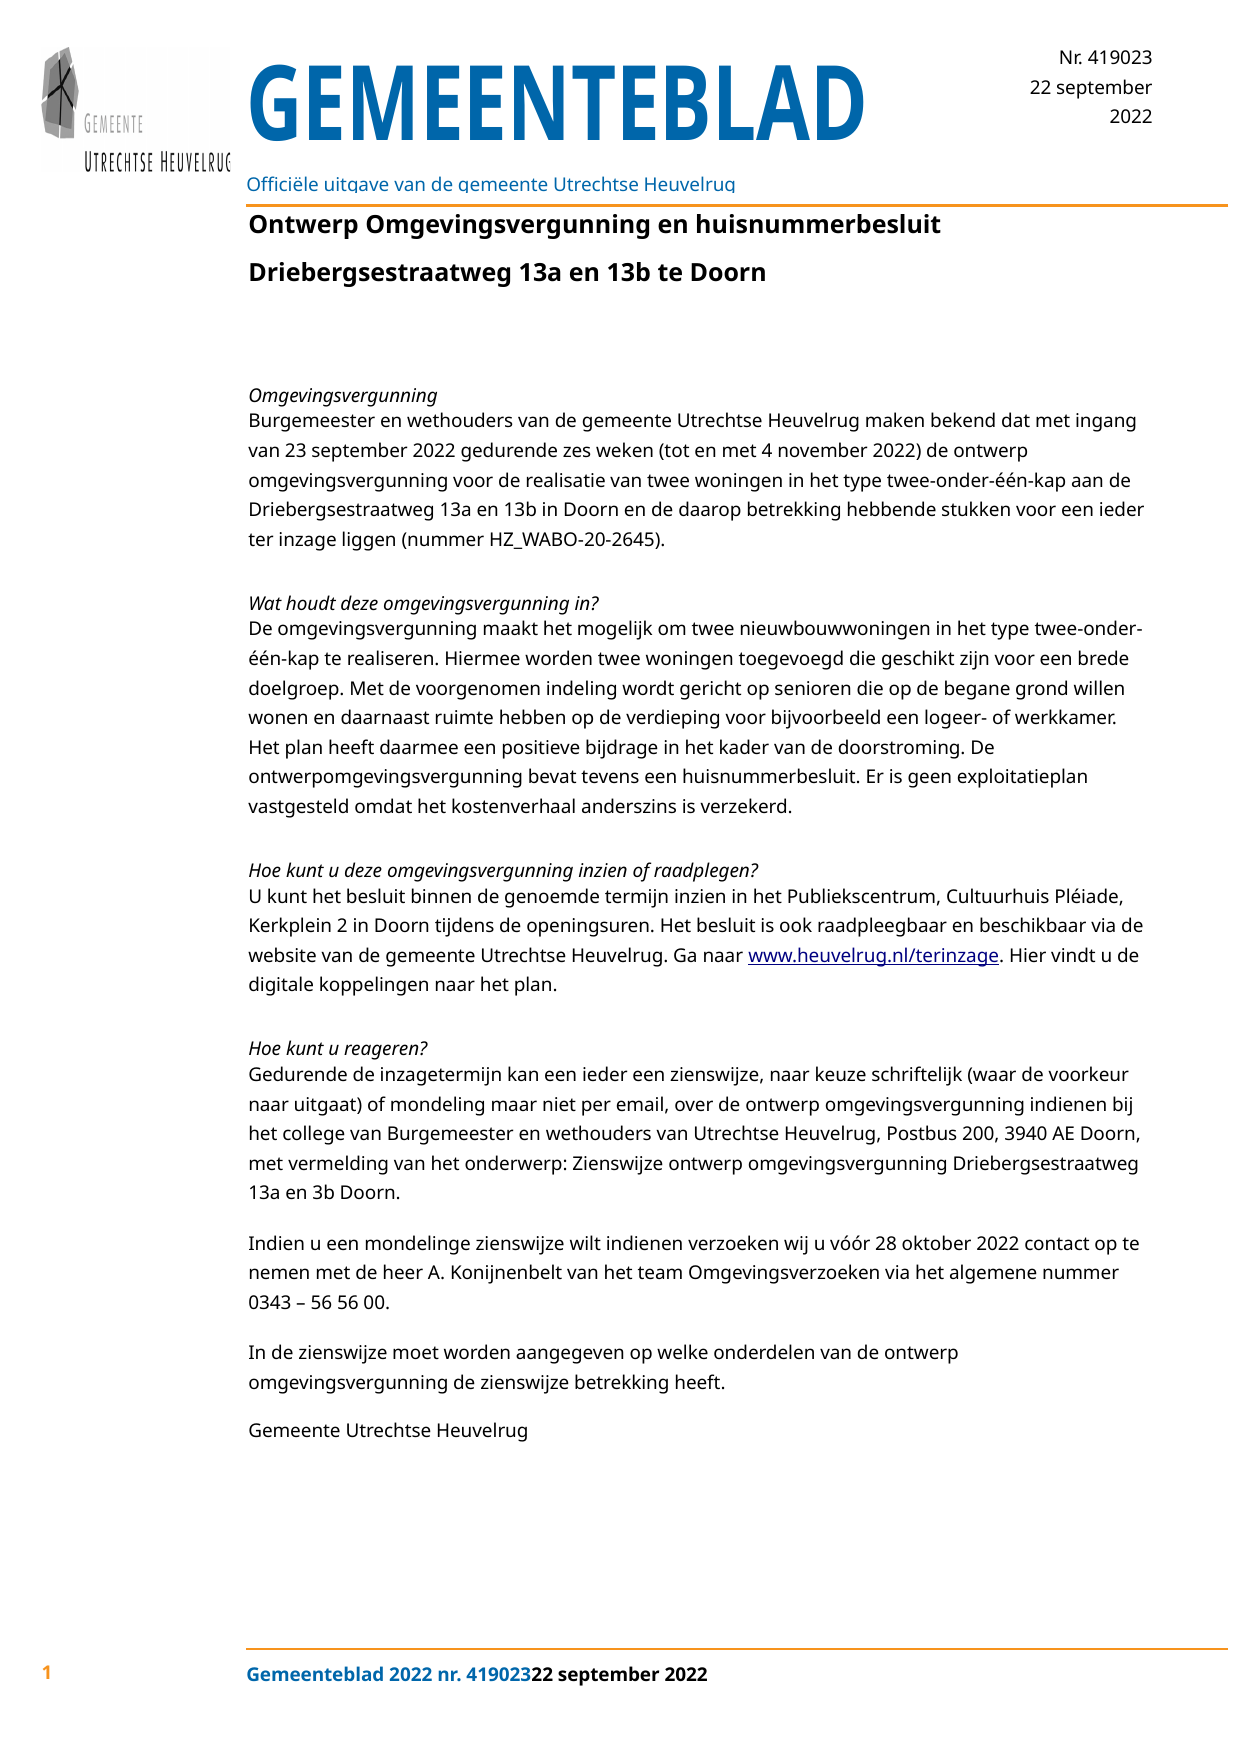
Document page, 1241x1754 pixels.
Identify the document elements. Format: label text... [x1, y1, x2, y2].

text Hoe kunt u reageren? [248, 1036, 1152, 1061]
text Burgemeester en wethouders van de gemeente Utrechtse Heuvelrug maken bekend dat met ingang van 23 september 2022 gedurende zes weken (tot en met 4 november 2022) de ontwerp omgevingsvergunning voor de realisatie van twee woningen in het type twee-onder-één-kap aan de Driebergsestraatweg 13a en 13b in Doorn en de daarop betrekking hebbende stukken voor een ieder ter inzage liggen (nummer HZ_WABO-20-2645). [248, 408, 1152, 552]
text Gemeente Utrechtse Heuvelrug [248, 1417, 1152, 1443]
text Omgevingsvergunning [248, 382, 1152, 408]
picture [41, 47, 231, 172]
text Ontwerp Omgevingsvergunning en huisnummerbesluit Driebergsestraatweg 13a en 13b te Doorn [248, 207, 1152, 288]
text Hoe kunt u deze omgevingsvergunning inzien of raadplegen? [248, 857, 1152, 883]
text Indien u een mondelinge zienswijze wilt indienen verzoeken wij u vóór 28 oktober 2022 contact op te nemen met de heer A. Konijnenbelt van het team Omgevingsverzoeken via het algemene nummer 0343 – 56 56 00. [248, 1230, 1152, 1315]
text De omgevingsvergunning maakt het mogelijk om twee nieuwbouwwoningen in het type twee-onder-één-kap te realiseren. Hiermee worden twee woningen toegevoegd die geschikt zijn voor een brede doelgroep. Met de voorgenomen indeling wordt gericht op senioren die op de begane grond willen wonen en daarnaast ruimte hebben op de verdieping voor bijvoorbeeld een logeer- of werkkamer. Het plan heeft daarmee een positieve bijdrage in het kader van de doorstroming. De ontwerpomgevingsvergunning bevat tevens een huisnummerbesluit. Er is geen exploitatieplan vastgesteld omdat het kostenverhaal anderszins is verzekerd. [248, 616, 1152, 819]
text U kunt het besluit binnen de genoemde termijn inzien in het Publiekscentrum, Cultuurhuis Pléiade, Kerkplein 2 in Doorn tijdens de openingsuren. Het besluit is ook raadpleegbaar en beschikbaar via de website van de gemeente Utrechtse Heuvelrug. Ga naar www.heuvelrug.nl/terinzage. Hier vindt u de digitale koppelingen naar het plan. [248, 883, 1152, 997]
text Gedurende de inzagetermijn kan een ieder een zienswijze, naar keuze schriftelijk (waar de voorkeur naar uitgaat) of mondeling maar niet per email, over de ontwerp omgevingsvergunning indienen bij het college van Burgemeester en wethouders van Utrechtse Heuvelrug, Postbus 200, 3940 AE Doorn, met vermelding van het onderwerp: Zienswijze ontwerp omgevingsvergunning Driebergsestraatweg 13a en 3b Doorn. [248, 1061, 1152, 1205]
text In de zienswijze moet worden aangegeven op welke onderdelen van de ontwerp omgevingsvergunning de zienswijze betrekking heeft. [248, 1339, 1152, 1395]
text Wat houdt deze omgevingsvergunning in? [248, 590, 1152, 616]
